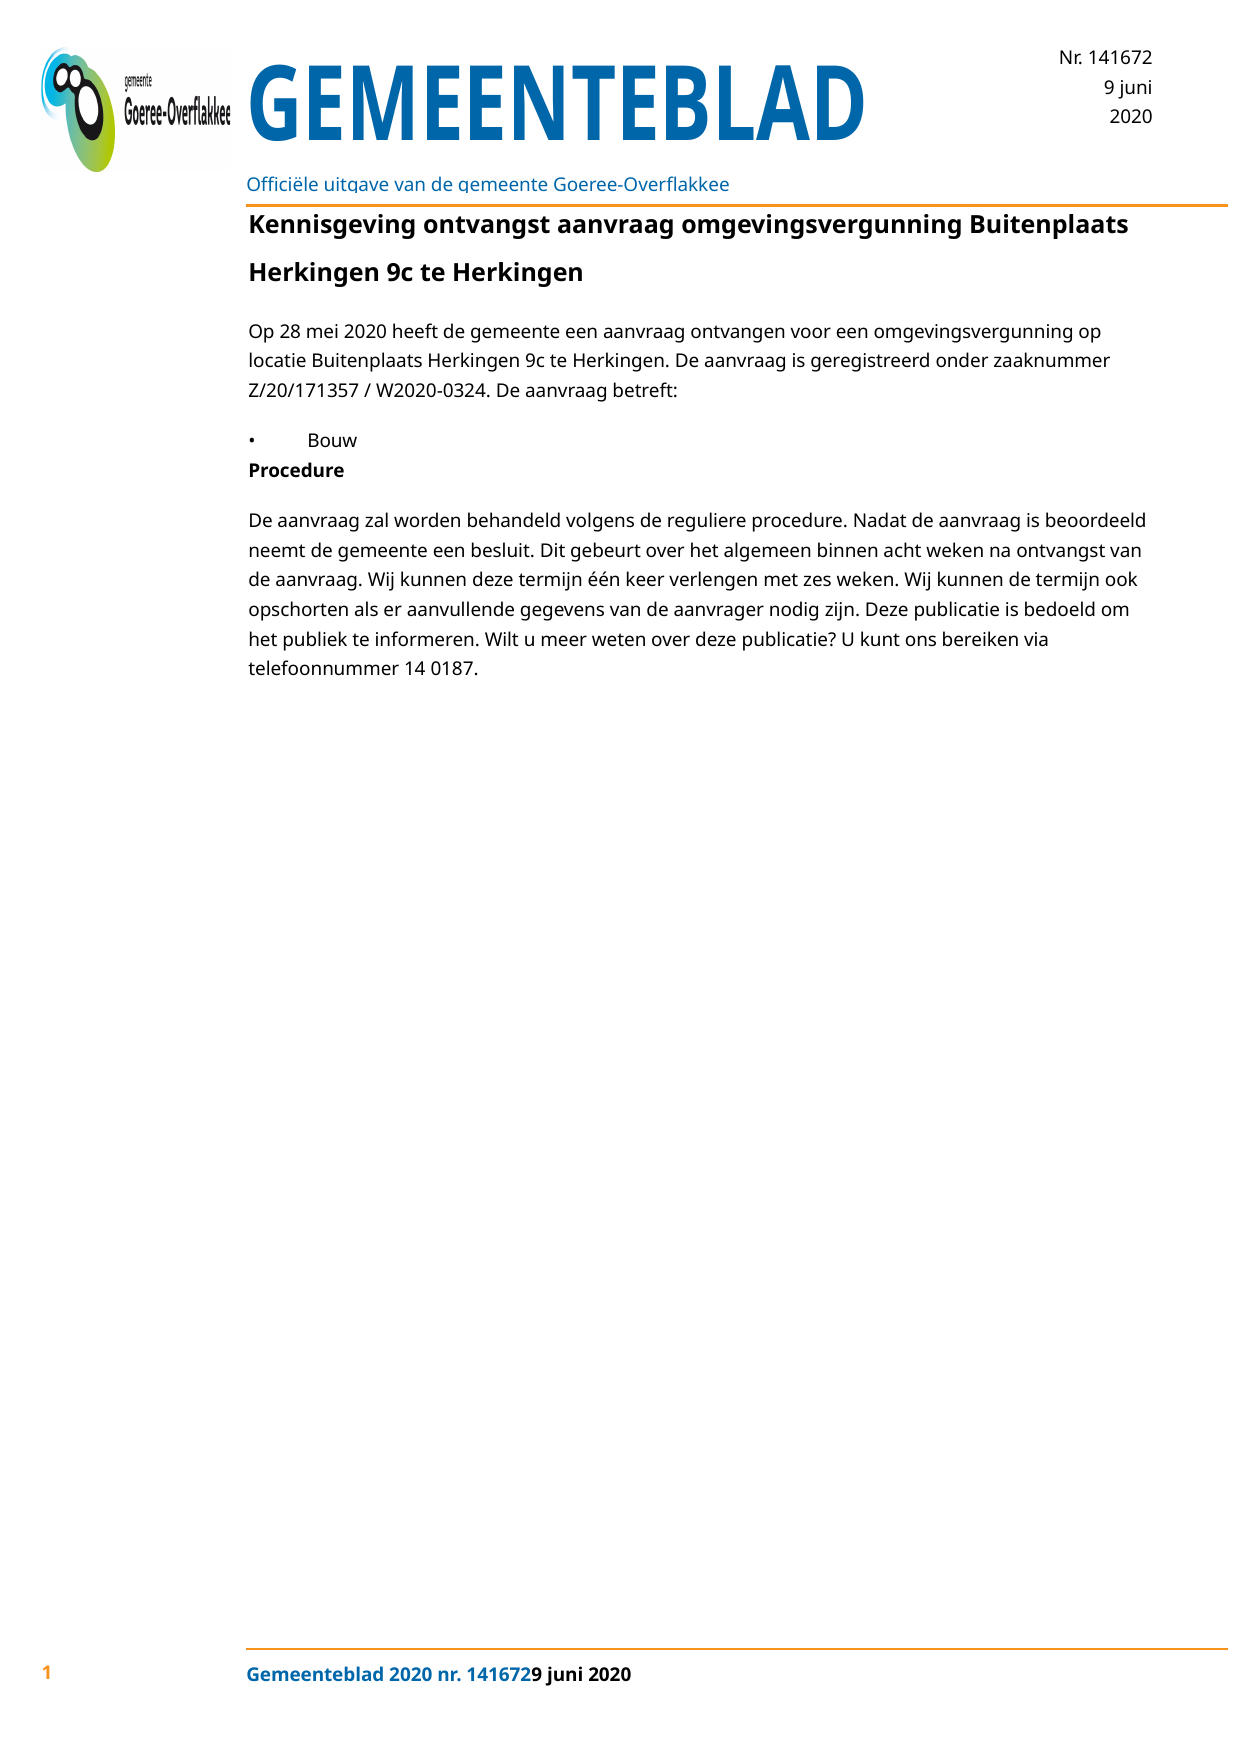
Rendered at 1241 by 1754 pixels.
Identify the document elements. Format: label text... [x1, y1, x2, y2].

list Bouw [248, 427, 1152, 453]
text De aanvraag zal worden behandeld volgens de reguliere procedure. Nadat de aanvraag is beoordeeld neemt de gemeente een besluit. Dit gebeurt over het algemeen binnen acht weken na ontvangst van de aanvraag. Wij kunnen deze termijn één keer verlengen met zes weken. Wij kunnen de termijn ook opschorten als er aanvullende gegevens van de aanvrager nodig zijn. Deze publicatie is bedoeld om het publiek te informeren. Wilt u meer weten over deze publicatie? U kunt ons bereiken via telefoonnummer 14 0187. [248, 507, 1152, 681]
text Kennisgeving ontvangst aanvraag omgevingsvergunning Buitenplaats Herkingen 9c te Herkingen [248, 207, 1152, 288]
picture [41, 47, 231, 172]
text Op 28 mei 2020 heeft de gemeente een aanvraag ontvangen voor een omgevingsvergunning op locatie Buitenplaats Herkingen 9c te Herkingen. De aanvraag is geregistreerd onder zaaknummer Z/20/171357 / W2020-0324. De aanvraag betreft: [248, 318, 1152, 403]
text Procedure [248, 457, 1152, 483]
